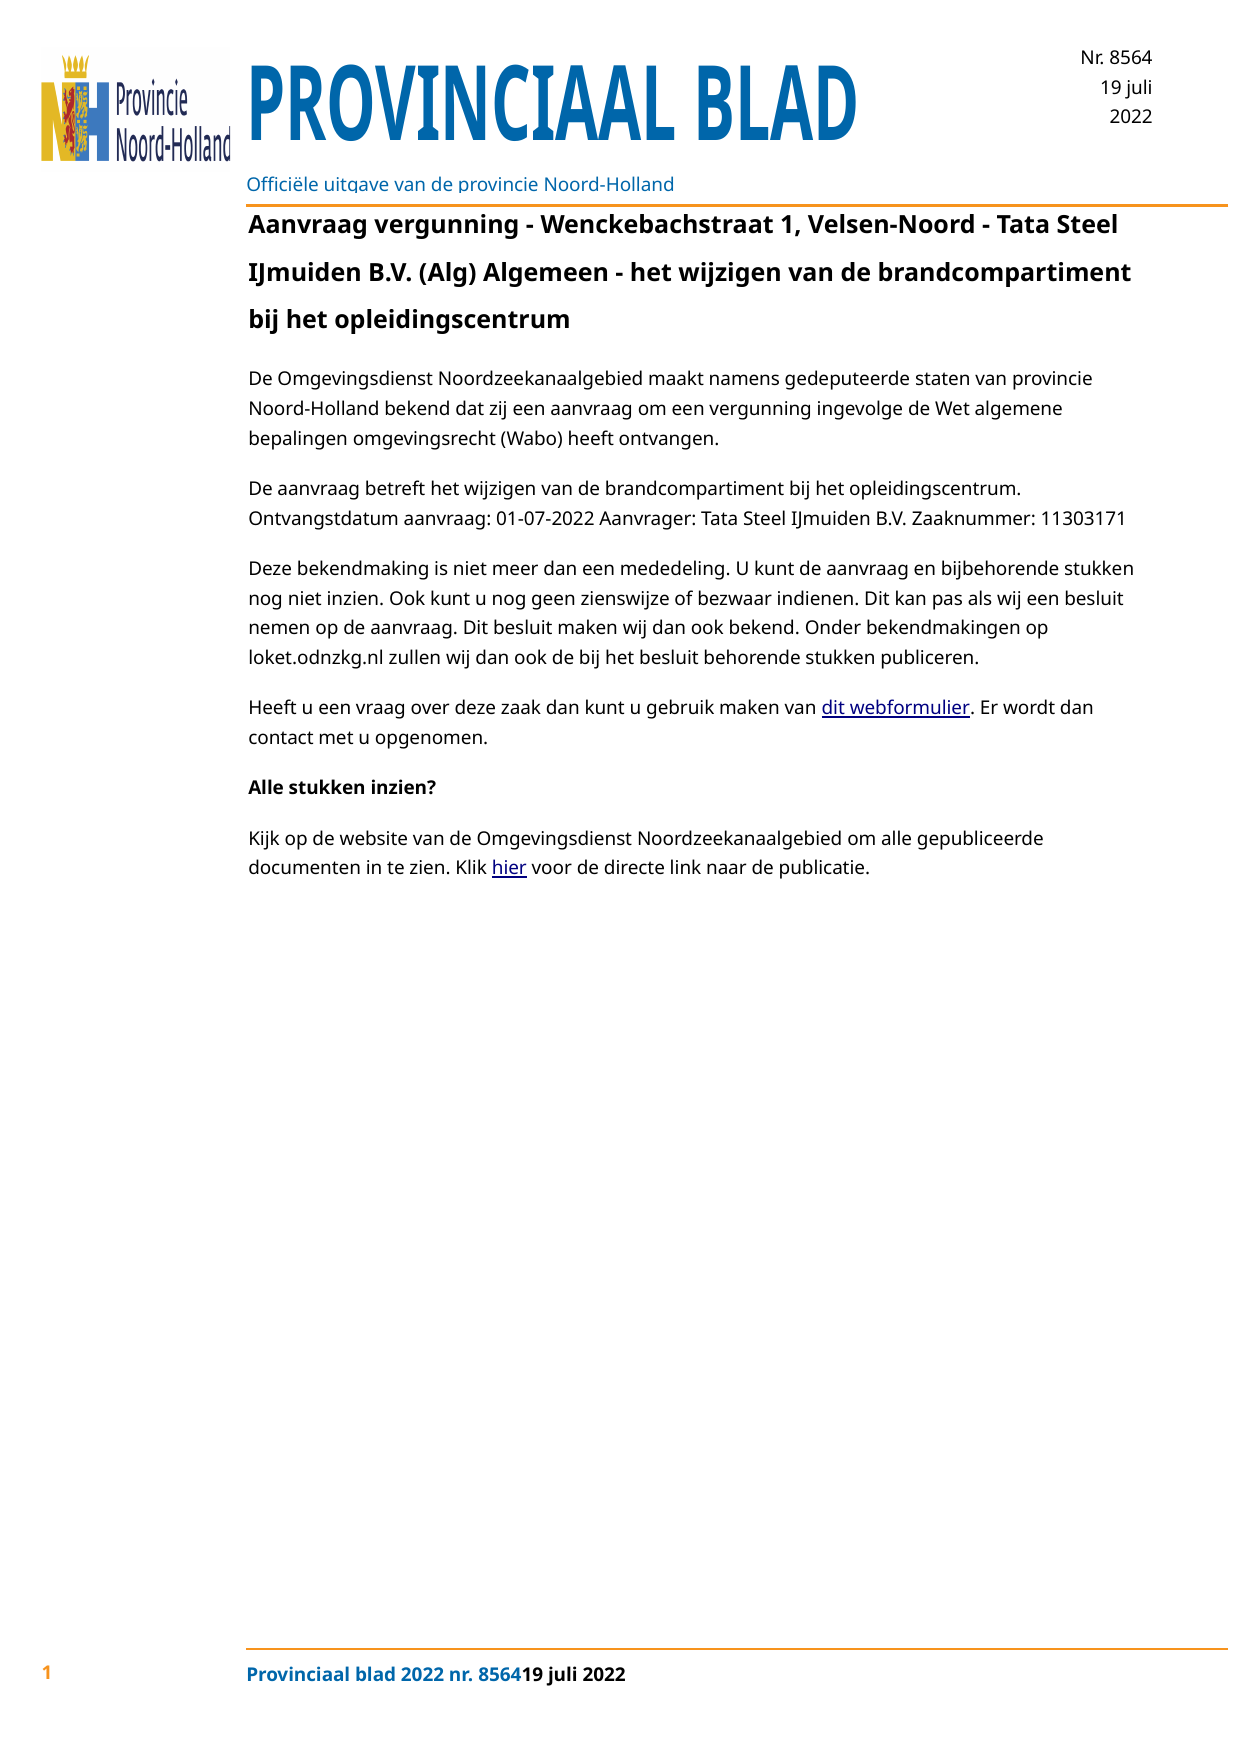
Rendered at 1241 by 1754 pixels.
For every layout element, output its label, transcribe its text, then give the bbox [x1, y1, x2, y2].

text De aanvraag betreft het wijzigen van de brandcompartiment bij het opleidingscentrum. Ontvangstdatum aanvraag: 01-07-2022 Aanvrager: Tata Steel IJmuiden B.V. Zaaknummer: 11303171 [248, 475, 1152, 530]
text Kijk op de website van de Omgevingsdienst Noordzeekanaalgebied om alle gepubliceerde documenten in te zien. Klik hier voor de directe link naar de publicatie. [248, 825, 1152, 880]
text De Omgevingsdienst Noordzeekanaalgebied maakt namens gedeputeerde staten van provincie Noord-Holland bekend dat zij een aanvraag om een vergunning ingevolge de Wet algemene bepalingen omgevingsrecht (Wabo) heeft ontvangen. [248, 366, 1152, 450]
text Heeft u een vraag over deze zaak dan kunt u gebruik maken van dit webformulier. Er wordt dan contact met u opgenomen. [248, 694, 1152, 749]
text Aanvraag vergunning - Wenckebachstraat 1, Velsen-Noord - Tata Steel IJmuiden B.V. (Alg) Algemeen - het wijzigen van de brandcompartiment bij het opleidingscentrum [248, 207, 1152, 336]
text Deze bekendmaking is niet meer dan een mededeling. U kunt de aanvraag en bijbehorende stukken nog niet inzien. Ook kunt u nog geen zienswijze of bezwaar indienen. Dit kan pas als wij een besluit nemen op de aanvraag. Dit besluit maken wij dan ook bekend. Onder bekendmakingen op loket.odnzkg.nl zullen wij dan ook de bij het besluit behorende stukken publiceren. [248, 555, 1152, 669]
picture [41, 47, 231, 172]
text Alle stukken inzien? [248, 774, 1152, 800]
